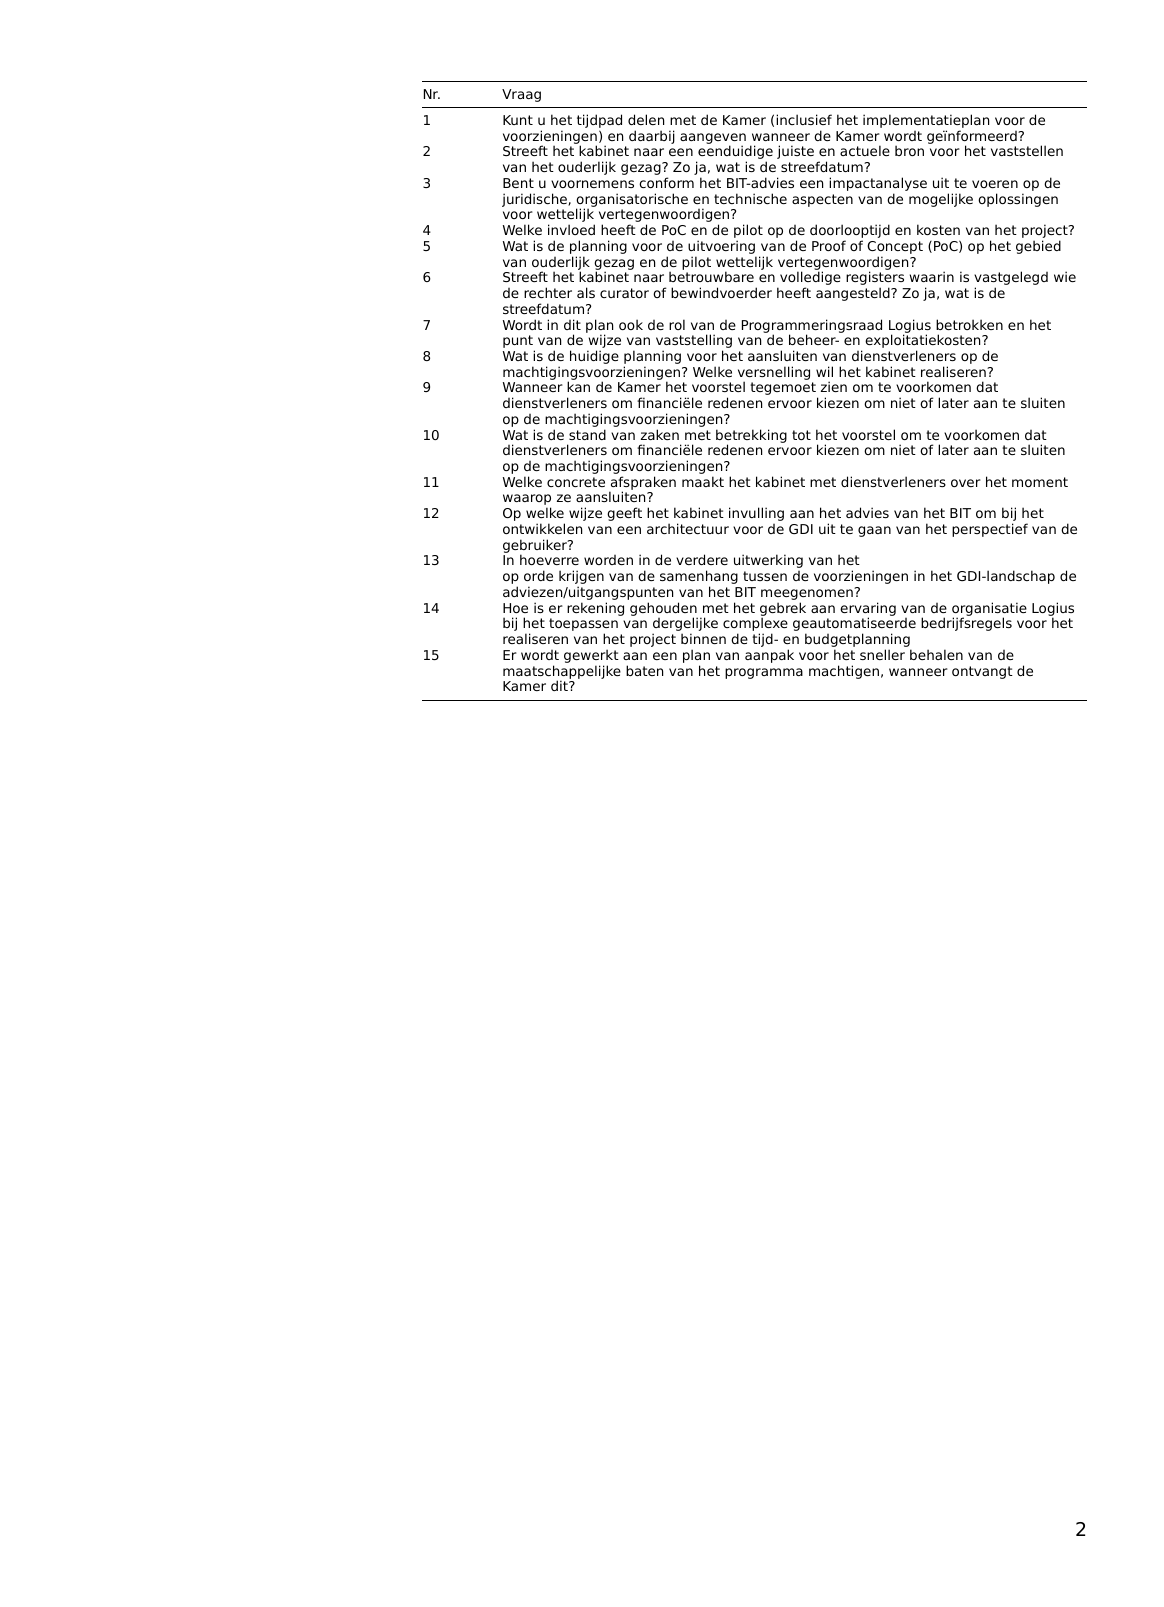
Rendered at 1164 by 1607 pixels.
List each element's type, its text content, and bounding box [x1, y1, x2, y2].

table_cell 7 [422, 317, 496, 349]
table_cell 3 [422, 176, 496, 223]
table_cell 11 [422, 475, 496, 506]
table_cell 15 [422, 648, 496, 699]
table_cell Bent u voornemens conform het BIT-advies een impactanalyse uit te voeren op de juridische, organisatorische en technische aspecten van de mogelijke oplossingen voor wettelijk vertegenwoordigen? [496, 176, 1087, 223]
table_cell 5 [422, 239, 496, 270]
table_cell 2 [422, 144, 496, 176]
table_cell Streeft het kabinet naar een eenduidige juiste en actuele bron voor het vaststellen van het ouderlijk gezag? Zo ja, wat is de streefdatum? [496, 144, 1087, 176]
table_cell Wat is de planning voor de uitvoering van de Proof of Concept (PoC) op het gebied van ouderlijk gezag en de pilot wettelijk vertegenwoordigen? [496, 239, 1087, 270]
table_cell Welke invloed heeft de PoC en de pilot op de doorlooptijd en kosten van het project? [496, 223, 1087, 239]
table_cell Wat is de stand van zaken met betrekking tot het voorstel om te voorkomen dat dienstverleners om financiële redenen ervoor kiezen om niet of later aan te sluiten op de machtigingsvoorzieningen? [496, 428, 1087, 474]
table_cell 6 [422, 270, 496, 317]
table_cell 9 [422, 380, 496, 427]
table_header Vraag [496, 82, 1087, 107]
table_cell Kunt u het tijdpad delen met de Kamer (inclusief het implementatieplan voor de voorzieningen) en daarbij aangeven wanneer de Kamer wordt geïnformeerd? [496, 108, 1087, 144]
table_cell Hoe is er rekening gehouden met het gebrek aan ervaring van de organisatie Logius bij het toepassen van dergelijke complexe geautomatiseerde bedrijfsregels voor het realiseren van het project binnen de tijd- en budgetplanning [496, 600, 1087, 648]
table_header Nr. [422, 82, 496, 107]
table_cell 1 [422, 108, 496, 144]
table_cell Wordt in dit plan ook de rol van de Programmeringsraad Logius betrokken en het punt van de wijze van vaststelling van de beheer- en exploitatiekosten? [496, 317, 1087, 349]
table_cell In hoeverre worden in de verdere uitwerking van het op orde krijgen van de samenhang tussen de voorzieningen in het GDI-landschap de adviezen/uitgangspunten van het BIT meegenomen? [496, 553, 1087, 600]
table_cell 8 [422, 349, 496, 380]
table_cell Welke concrete afspraken maakt het kabinet met dienstverleners over het moment waarop ze aansluiten? [496, 475, 1087, 506]
table_cell Wat is de huidige planning voor het aansluiten van dienstverleners op de machtigingsvoorzieningen? Welke versnelling wil het kabinet realiseren? [496, 349, 1087, 380]
table_cell 4 [422, 223, 496, 239]
table_cell Streeft het kabinet naar betrouwbare en volledige registers waarin is vastgelegd wie de rechter als curator of bewindvoerder heeft aangesteld? Zo ja, wat is de streefdatum? [496, 270, 1087, 317]
table_cell 10 [422, 428, 496, 474]
table_cell 13 [422, 553, 496, 600]
table_cell Er wordt gewerkt aan een plan van aanpak voor het sneller behalen van de maatschappelijke baten van het programma machtigen, wanneer ontvangt de Kamer dit? [496, 648, 1087, 699]
table_cell 14 [422, 600, 496, 648]
table_cell Op welke wijze geeft het kabinet invulling aan het advies van het BIT om bij het ontwikkelen van een architectuur voor de GDI uit te gaan van het perspectief van de gebruiker? [496, 506, 1087, 553]
table_cell 12 [422, 506, 496, 553]
table_cell Wanneer kan de Kamer het voorstel tegemoet zien om te voorkomen dat dienstverleners om financiële redenen ervoor kiezen om niet of later aan te sluiten op de machtigingsvoorzieningen? [496, 380, 1087, 427]
